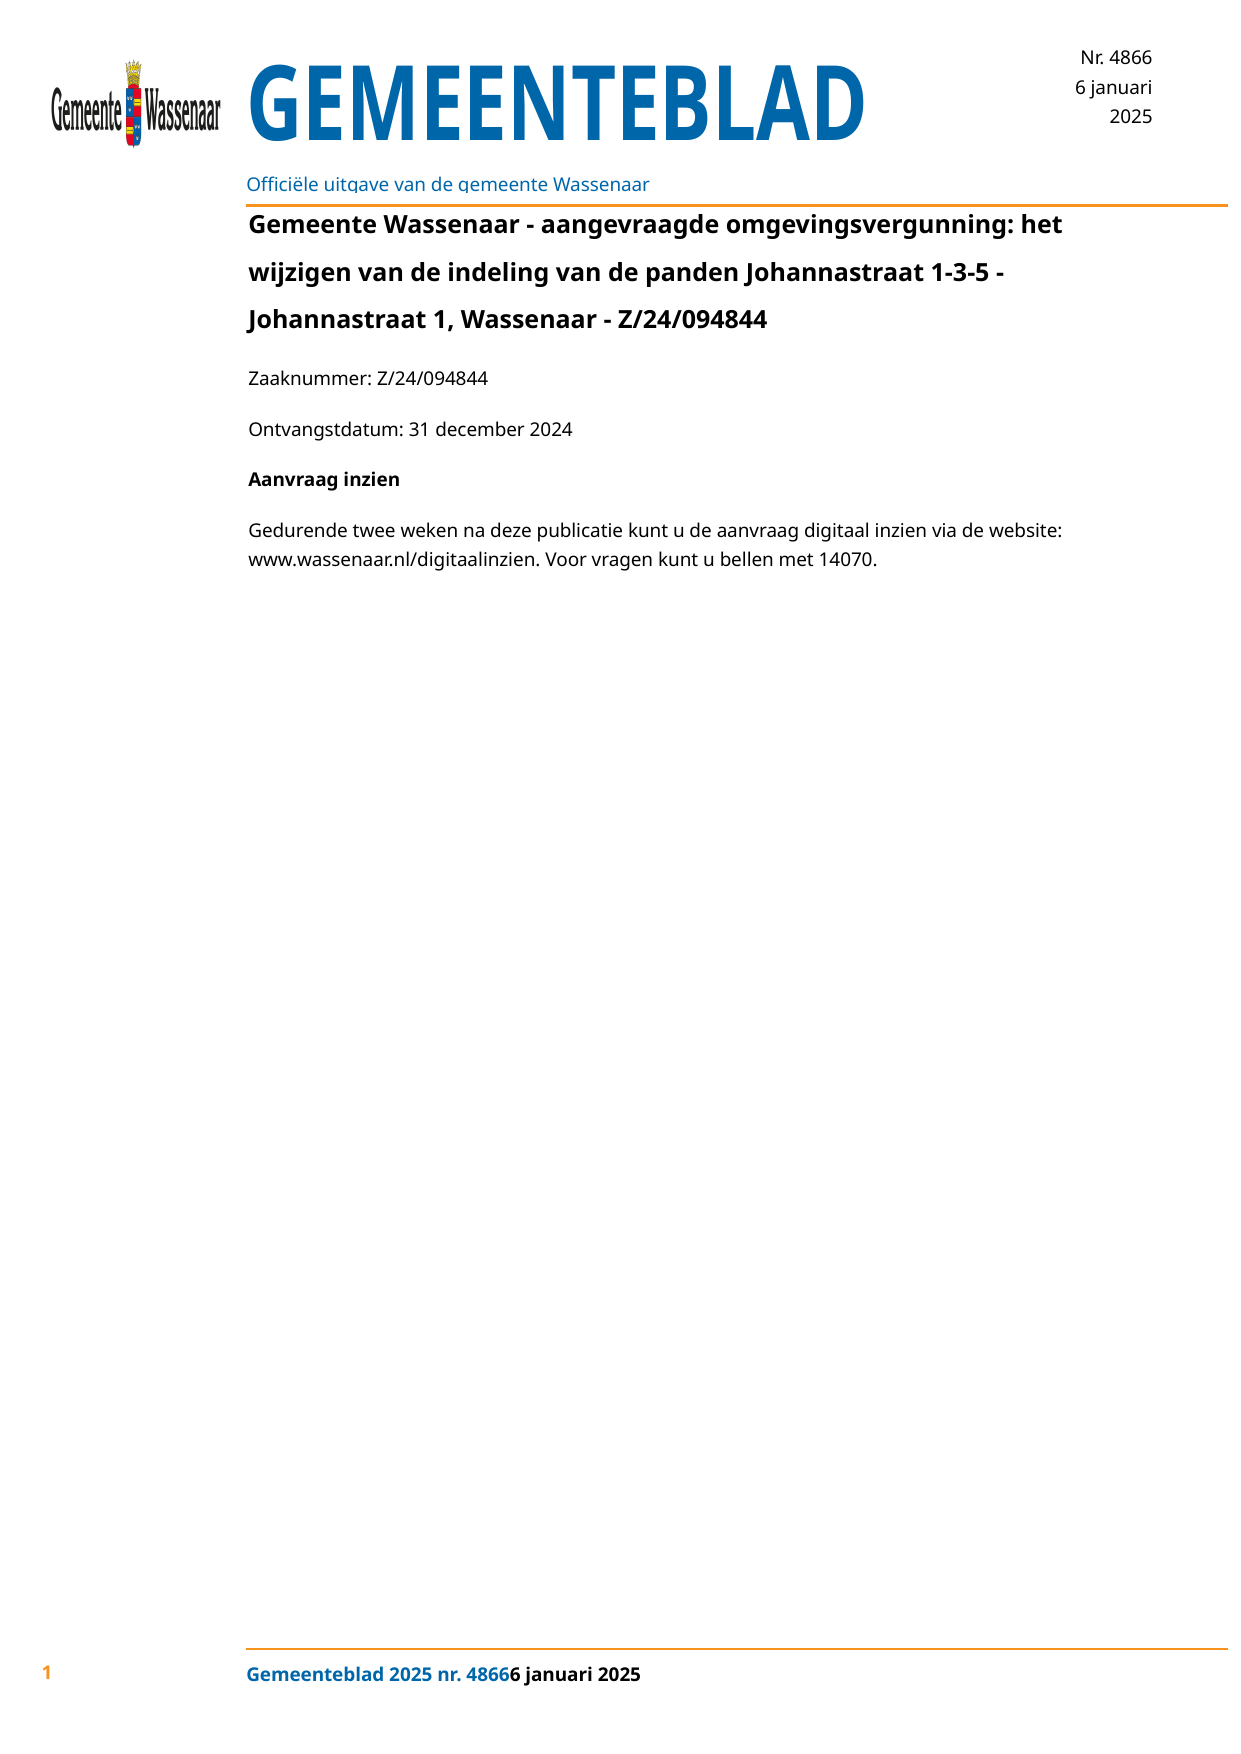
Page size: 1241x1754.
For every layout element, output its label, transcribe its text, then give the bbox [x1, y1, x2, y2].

picture [41, 47, 231, 172]
text Gemeente Wassenaar - aangevraagde omgevingsvergunning: het wijzigen van de indeling van de panden Johannastraat 1-3-5 - Johannastraat 1, Wassenaar - Z/24/094844 [248, 207, 1152, 336]
text Zaaknummer: Z/24/094844 [248, 366, 1152, 391]
text Gedurende twee weken na deze publicatie kunt u de aanvraag digitaal inzien via de website: www.wassenaar.nl/digitaalinzien. Voor vragen kunt u bellen met 14070. [248, 517, 1152, 572]
text Aanvraag inzien [248, 466, 1152, 492]
text Ontvangstdatum: 31 december 2024 [248, 416, 1152, 442]
